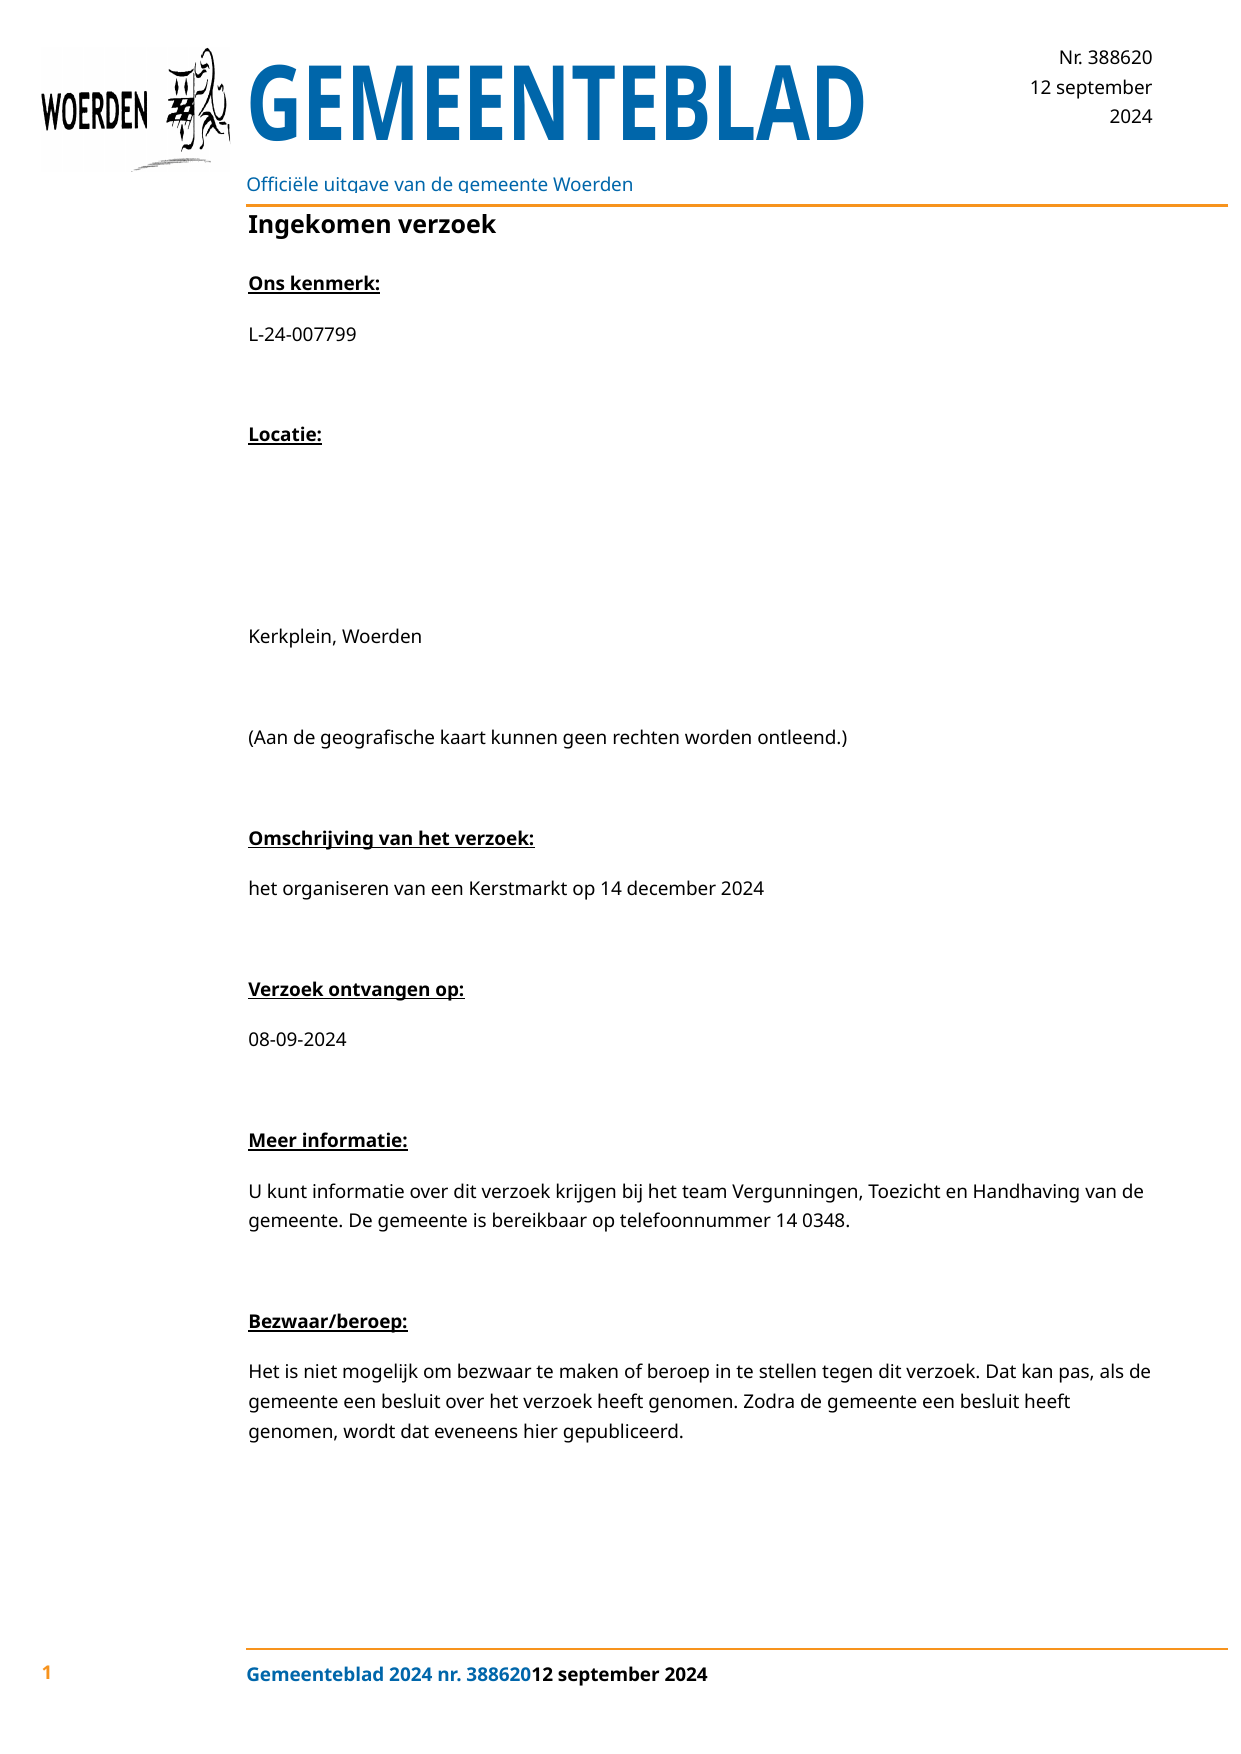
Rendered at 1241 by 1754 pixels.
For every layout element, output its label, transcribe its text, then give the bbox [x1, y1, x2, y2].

text L-24-007799 [248, 321, 1152, 346]
text Ons kenmerk: [248, 270, 1152, 296]
text U kunt informatie over dit verzoek krijgen bij het team Vergunningen, Toezicht en Handhaving van de gemeente. De gemeente is bereikbaar op telefoonnummer 14 0348. [248, 1178, 1152, 1233]
text Ingekomen verzoek [248, 207, 1152, 241]
picture [41, 47, 231, 172]
text Meer informatie: [248, 1127, 1152, 1153]
text Locatie: [248, 422, 1152, 447]
text Bezwaar/beroep: [248, 1308, 1152, 1334]
text Omschrijving van het verzoek: [248, 825, 1152, 851]
text het organiseren van een Kerstmarkt op 14 december 2024 [248, 875, 1152, 901]
text (Aan de geografische kaart kunnen geen rechten worden ontleend.) [248, 724, 1152, 750]
text Kerkplein, Woerden [248, 623, 1152, 649]
text 08-09-2024 [248, 1027, 1152, 1052]
text Het is niet mogelijk om bezwaar te maken of beroep in te stellen tegen dit verzoek. Dat kan pas, als de gemeente een besluit over het verzoek heeft genomen. Zodra de gemeente een besluit heeft genomen, wordt dat eveneens hier gepubliceerd. [248, 1359, 1152, 1443]
text Verzoek ontvangen op: [248, 976, 1152, 1002]
